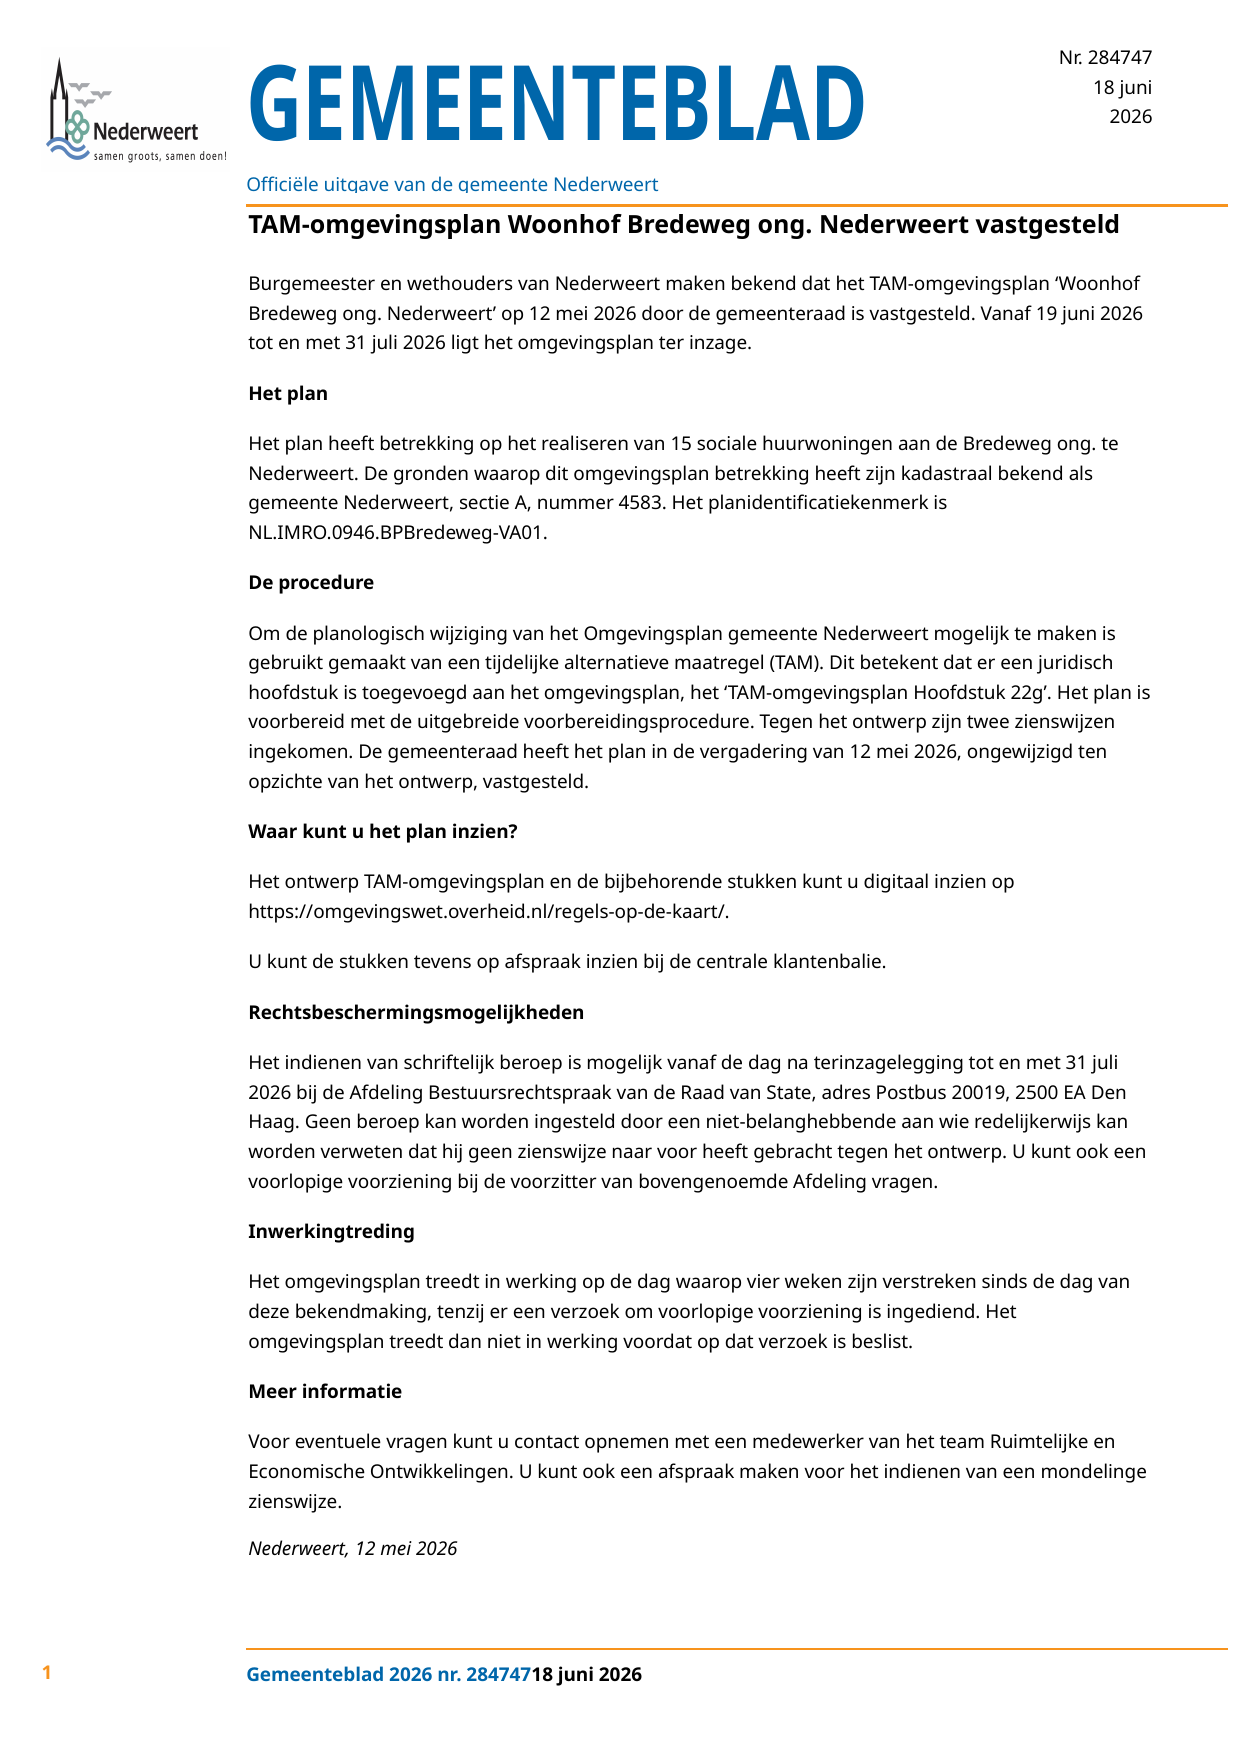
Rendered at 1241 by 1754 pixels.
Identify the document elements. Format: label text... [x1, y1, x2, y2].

text Burgemeester en wethouders van Nederweert maken bekend dat het TAM-omgevingsplan ‘Woonhof Bredeweg ong. Nederweert’ op 12 mei 2026 door de gemeenteraad is vastgesteld. Vanaf 19 juni 2026 tot en met 31 juli 2026 ligt het omgevingsplan ter inzage. [248, 270, 1152, 355]
text Nederweert, 12 mei 2026 [248, 1536, 1152, 1561]
text Voor eventuele vragen kunt u contact opnemen met een medewerker van het team Ruimtelijke en Economische Ontwikkelingen. U kunt ook een afspraak maken voor het indienen van een mondelinge zienswijze. [248, 1429, 1152, 1513]
text Het plan heeft betrekking op het realiseren van 15 sociale huurwoningen aan de Bredeweg ong. te Nederweert. De gronden waarop dit omgevingsplan betrekking heeft zijn kadastraal bekend als gemeente Nederweert, sectie A, nummer 4583. Het planidentificatiekenmerk is NL.IMRO.0946.BPBredeweg-VA01. [248, 430, 1152, 545]
text Om de planologisch wijziging van het Omgevingsplan gemeente Nederweert mogelijk te maken is gebruikt gemaakt van een tijdelijke alternatieve maatregel (TAM). Dit betekent dat er een juridisch hoofdstuk is toegevoegd aan het omgevingsplan, het ‘TAM-omgevingsplan Hoofdstuk 22g’. Het plan is voorbereid met de uitgebreide voorbereidingsprocedure. Tegen het ontwerp zijn twee zienswijzen ingekomen. De gemeenteraad heeft het plan in de vergadering van 12 mei 2026, ongewijzigd ten opzichte van het ontwerp, vastgesteld. [248, 620, 1152, 793]
text Het indienen van schriftelijk beroep is mogelijk vanaf de dag na terinzagelegging tot en met 31 juli 2026 bij de Afdeling Bestuursrechtspraak van de Raad van State, adres Postbus 20019, 2500 EA Den Haag. Geen beroep kan worden ingesteld door een niet-belanghebbende aan wie redelijkerwijs kan worden verweten dat hij geen zienswijze naar voor heeft gebracht tegen het ontwerp. U kunt ook een voorlopige voorziening bij de voorzitter van bovengenoemde Afdeling vragen. [248, 1049, 1152, 1193]
text TAM-omgevingsplan Woonhof Bredeweg ong. Nederweert vastgesteld [248, 207, 1152, 241]
text Het plan [248, 380, 1152, 406]
text Het omgevingsplan treedt in werking op de dag waarop vier weken zijn verstreken sinds de dag van deze bekendmaking, tenzij er een verzoek om voorlopige voorziening is ingediend. Het omgevingsplan treedt dan niet in werking voordat op dat verzoek is beslist. [248, 1269, 1152, 1353]
text Rechtsbeschermingsmogelijkheden [248, 999, 1152, 1025]
text Meer informatie [248, 1378, 1152, 1404]
text Inwerkingtreding [248, 1218, 1152, 1244]
text Het ontwerp TAM-omgevingsplan en de bijbehorende stukken kunt u digitaal inzien op https://omgevingswet.overheid.nl/regels-op-de-kaart/. [248, 869, 1152, 924]
text De procedure [248, 569, 1152, 595]
text Waar kunt u het plan inzien? [248, 818, 1152, 844]
text U kunt de stukken tevens op afspraak inzien bij de centrale klantenbalie. [248, 949, 1152, 974]
picture [41, 47, 231, 172]
